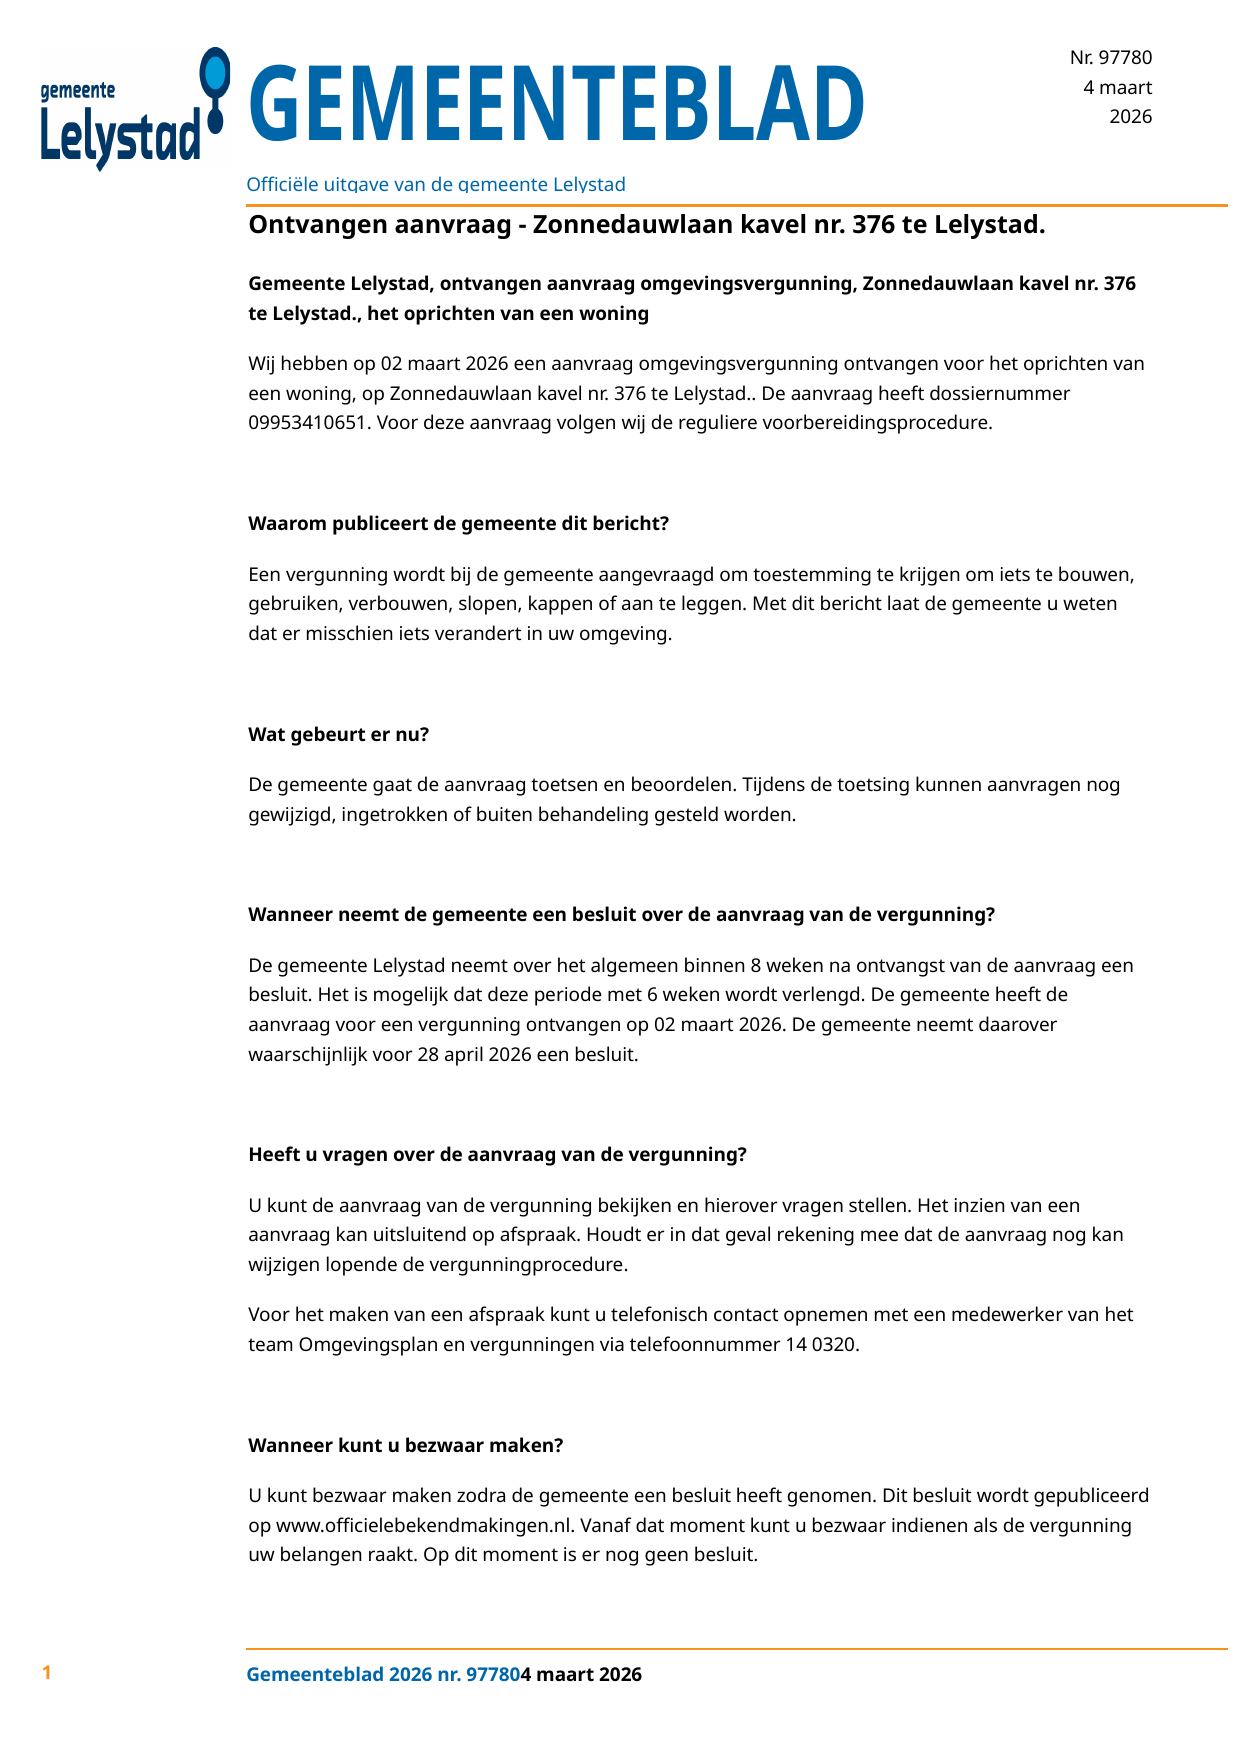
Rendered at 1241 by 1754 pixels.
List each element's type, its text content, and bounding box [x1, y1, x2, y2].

text Een vergunning wordt bij de gemeente aangevraagd om toestemming te krijgen om iets te bouwen, gebruiken, verbouwen, slopen, kappen of aan te leggen. Met dit bericht laat de gemeente u weten dat er misschien iets verandert in uw omgeving. [248, 561, 1152, 646]
text Waarom publiceert de gemeente dit bericht? [248, 510, 1152, 536]
text Ontvangen aanvraag - Zonnedauwlaan kavel nr. 376 te Lelystad. [248, 207, 1152, 241]
text De gemeente gaat de aanvraag toetsen en beoordelen. Tijdens de toetsing kunnen aanvragen nog gewijzigd, ingetrokken of buiten behandeling gesteld worden. [248, 771, 1152, 826]
text Wij hebben op 02 maart 2026 een aanvraag omgevingsvergunning ontvangen voor het oprichten van een woning, op Zonnedauwlaan kavel nr. 376 te Lelystad.. De aanvraag heeft dossiernummer 09953410651. Voor deze aanvraag volgen wij de reguliere voorbereidingsprocedure. [248, 350, 1152, 435]
text Wat gebeurt er nu? [248, 721, 1152, 746]
text De gemeente Lelystad neemt over het algemeen binnen 8 weken na ontvangst van de aanvraag een besluit. Het is mogelijk dat deze periode met 6 weken wordt verlengd. De gemeente heeft de aanvraag voor een vergunning ontvangen op 02 maart 2026. De gemeente neemt daarover waarschijnlijk voor 28 april 2026 een besluit. [248, 952, 1152, 1066]
text Gemeente Lelystad, ontvangen aanvraag omgevingsvergunning, Zonnedauwlaan kavel nr. 376 te Lelystad., het oprichten van een woning [248, 270, 1152, 326]
text Heeft u vragen over de aanvraag van de vergunning? [248, 1142, 1152, 1167]
text Voor het maken van een afspraak kunt u telefonisch contact opnemen met een medewerker van het team Omgevingsplan en vergunningen via telefoonnummer 14 0320. [248, 1302, 1152, 1357]
picture [41, 47, 231, 172]
text U kunt bezwaar maken zodra de gemeente een besluit heeft genomen. Dit besluit wordt gepubliceerd op www.officielebekendmakingen.nl. Vanaf dat moment kunt u bezwaar indienen als de vergunning uw belangen raakt. Op dit moment is er nog geen besluit. [248, 1482, 1152, 1567]
text Wanneer neemt de gemeente een besluit over de aanvraag van de vergunning? [248, 902, 1152, 927]
text U kunt de aanvraag van de vergunning bekijken en hierover vragen stellen. Het inzien van een aanvraag kan uitsluitend op afspraak. Houdt er in dat geval rekening mee dat de aanvraag nog kan wijzigen lopende de vergunningprocedure. [248, 1192, 1152, 1277]
text Wanneer kunt u bezwaar maken? [248, 1432, 1152, 1458]
